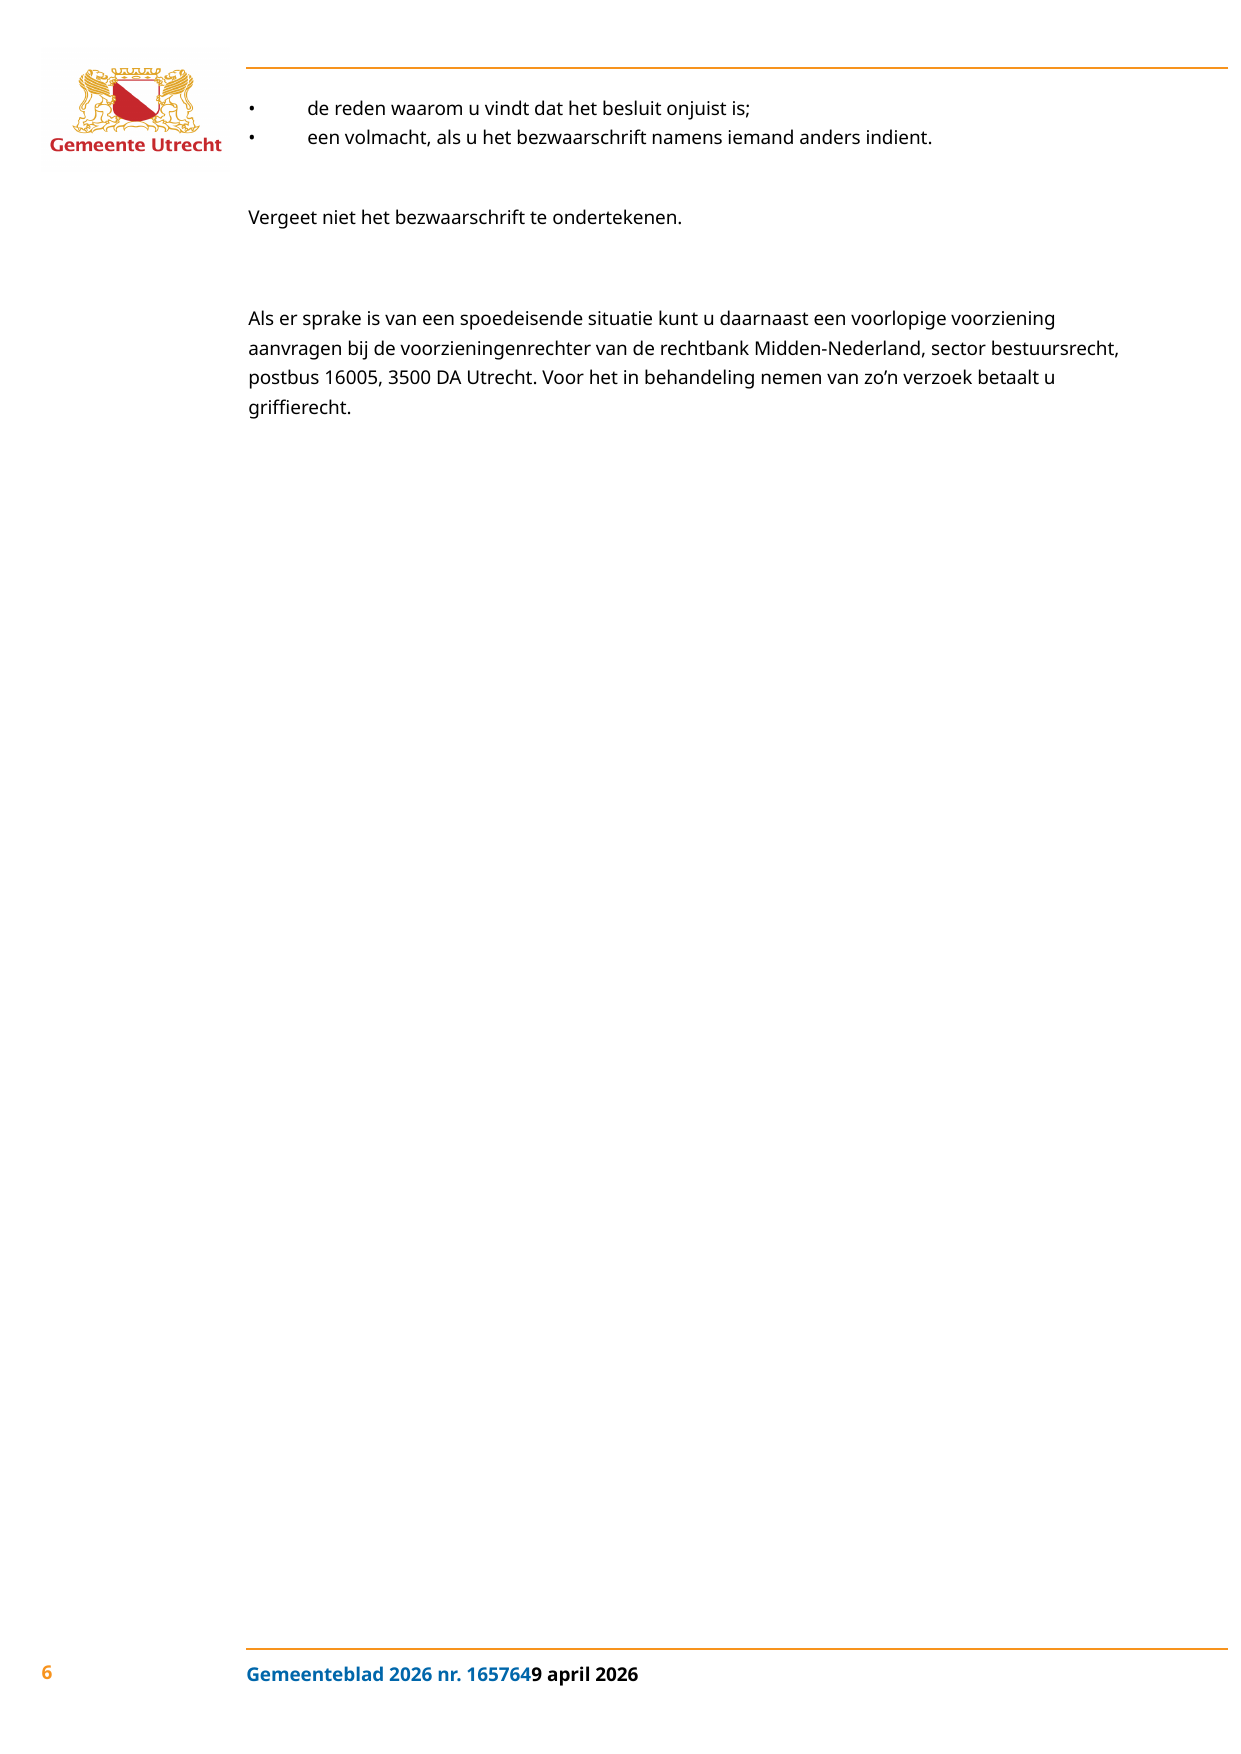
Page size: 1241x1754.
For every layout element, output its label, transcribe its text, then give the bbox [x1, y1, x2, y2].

text Als er sprake is van een spoedeisende situatie kunt u daarnaast een voorlopige voorziening aanvragen bij de voorzieningenrechter van de rechtbank Midden-Nederland, sector bestuursrecht, postbus 16005, 3500 DA Utrecht. Voor het in behandeling nemen van zo’n verzoek betaalt u griffierecht. [248, 305, 1152, 420]
list een volmacht, als u het bezwaarschrift namens iemand anders indient. [248, 124, 1152, 150]
text Vergeet niet het bezwaarschrift te ondertekenen. [248, 204, 1152, 230]
list de reden waarom u vindt dat het besluit onjuist is; [248, 95, 1152, 121]
picture [41, 47, 231, 172]
